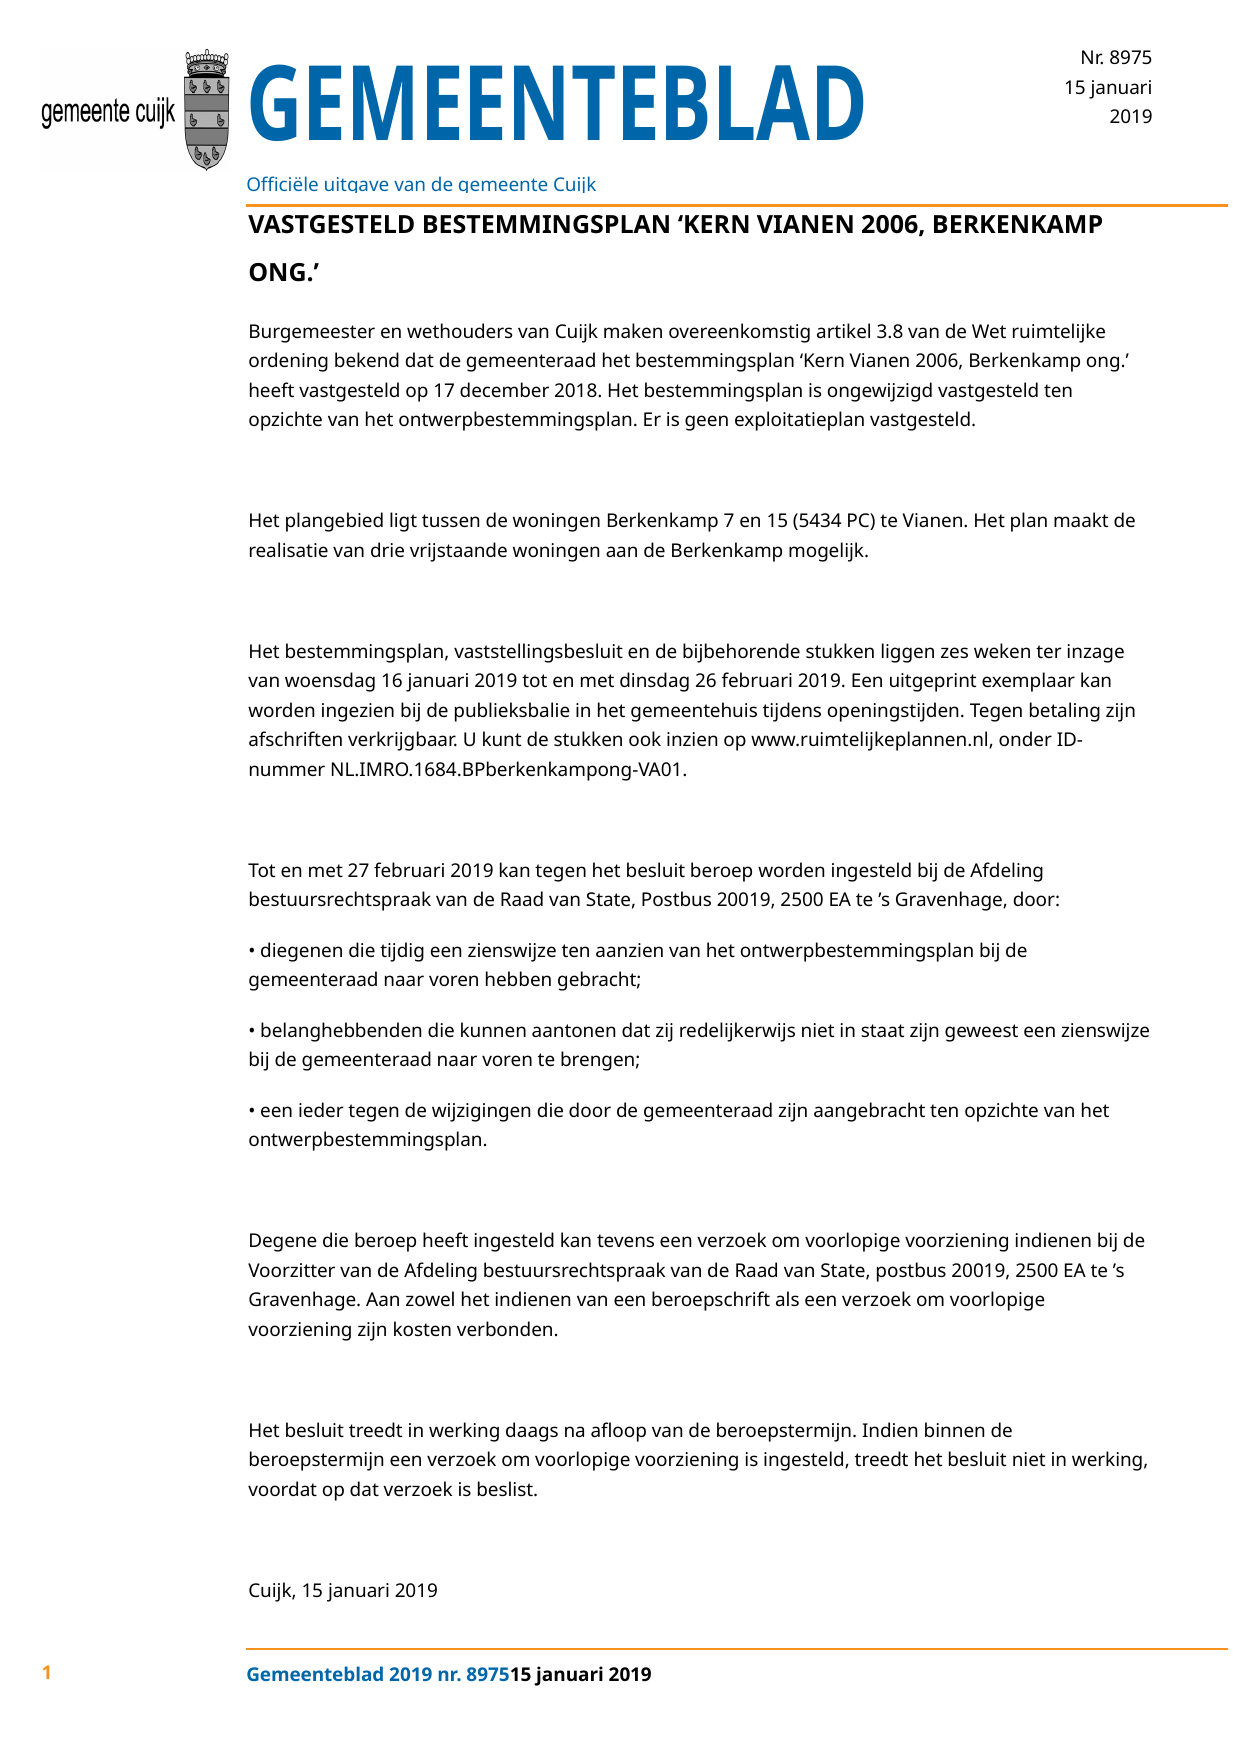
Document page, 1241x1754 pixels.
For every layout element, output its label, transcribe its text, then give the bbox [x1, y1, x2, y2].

text Tot en met 27 februari 2019 kan tegen het besluit beroep worden ingesteld bij de Afdeling bestuursrechtspraak van de Raad van State, Postbus 20019, 2500 EA te ’s Gravenhage, door: [248, 857, 1152, 912]
text • een ieder tegen de wijzigingen die door de gemeenteraad zijn aangebracht ten opzichte van het ontwerpbestemmingsplan. [248, 1097, 1152, 1152]
text Het bestemmingsplan, vaststellingsbesluit en de bijbehorende stukken liggen zes weken ter inzage van woensdag 16 januari 2019 tot en met dinsdag 26 februari 2019. Een uitgeprint exemplaar kan worden ingezien bij de publieksbalie in het gemeentehuis tijdens openingstijden. Tegen betaling zijn afschriften verkrijgbaar. U kunt de stukken ook inzien op www.ruimtelijkeplannen.nl, onder ID-nummer NL.IMRO.1684.BPberkenkampong-VA01. [248, 638, 1152, 782]
text Het plangebied ligt tussen de woningen Berkenkamp 7 en 15 (5434 PC) te Vianen. Het plan maakt de realisatie van drie vrijstaande woningen aan de Berkenkamp mogelijk. [248, 507, 1152, 563]
picture [41, 47, 231, 172]
text Het besluit treedt in werking daags na afloop van de beroepstermijn. Indien binnen de beroepstermijn een verzoek om voorlopige voorziening is ingesteld, treedt het besluit niet in werking, voordat op dat verzoek is beslist. [248, 1417, 1152, 1502]
text VASTGESTELD BESTEMMINGSPLAN ‘KERN VIANEN 2006, BERKENKAMP ONG.’ [248, 207, 1152, 288]
text Degene die beroep heeft ingesteld kan tevens een verzoek om voorlopige voorziening indienen bij de Voorzitter van de Afdeling bestuursrechtspraak van de Raad van State, postbus 20019, 2500 EA te ’s Gravenhage. Aan zowel het indienen van een beroepschrift als een verzoek om voorlopige voorziening zijn kosten verbonden. [248, 1227, 1152, 1342]
text • belanghebbenden die kunnen aantonen dat zij redelijkerwijs niet in staat zijn geweest een zienswijze bij de gemeenteraad naar voren te brengen; [248, 1017, 1152, 1072]
text • diegenen die tijdig een zienswijze ten aanzien van het ontwerpbestemmingsplan bij de gemeenteraad naar voren hebben gebracht; [248, 937, 1152, 992]
text Burgemeester en wethouders van Cuijk maken overeenkomstig artikel 3.8 van de Wet ruimtelijke ordening bekend dat de gemeenteraad het bestemmingsplan ‘Kern Vianen 2006, Berkenkamp ong.’ heeft vastgesteld op 17 december 2018. Het bestemmingsplan is ongewijzigd vastgesteld ten opzichte van het ontwerpbestemmingsplan. Er is geen exploitatieplan vastgesteld. [248, 318, 1152, 432]
text Cuijk, 15 januari 2019 [248, 1577, 1152, 1603]
